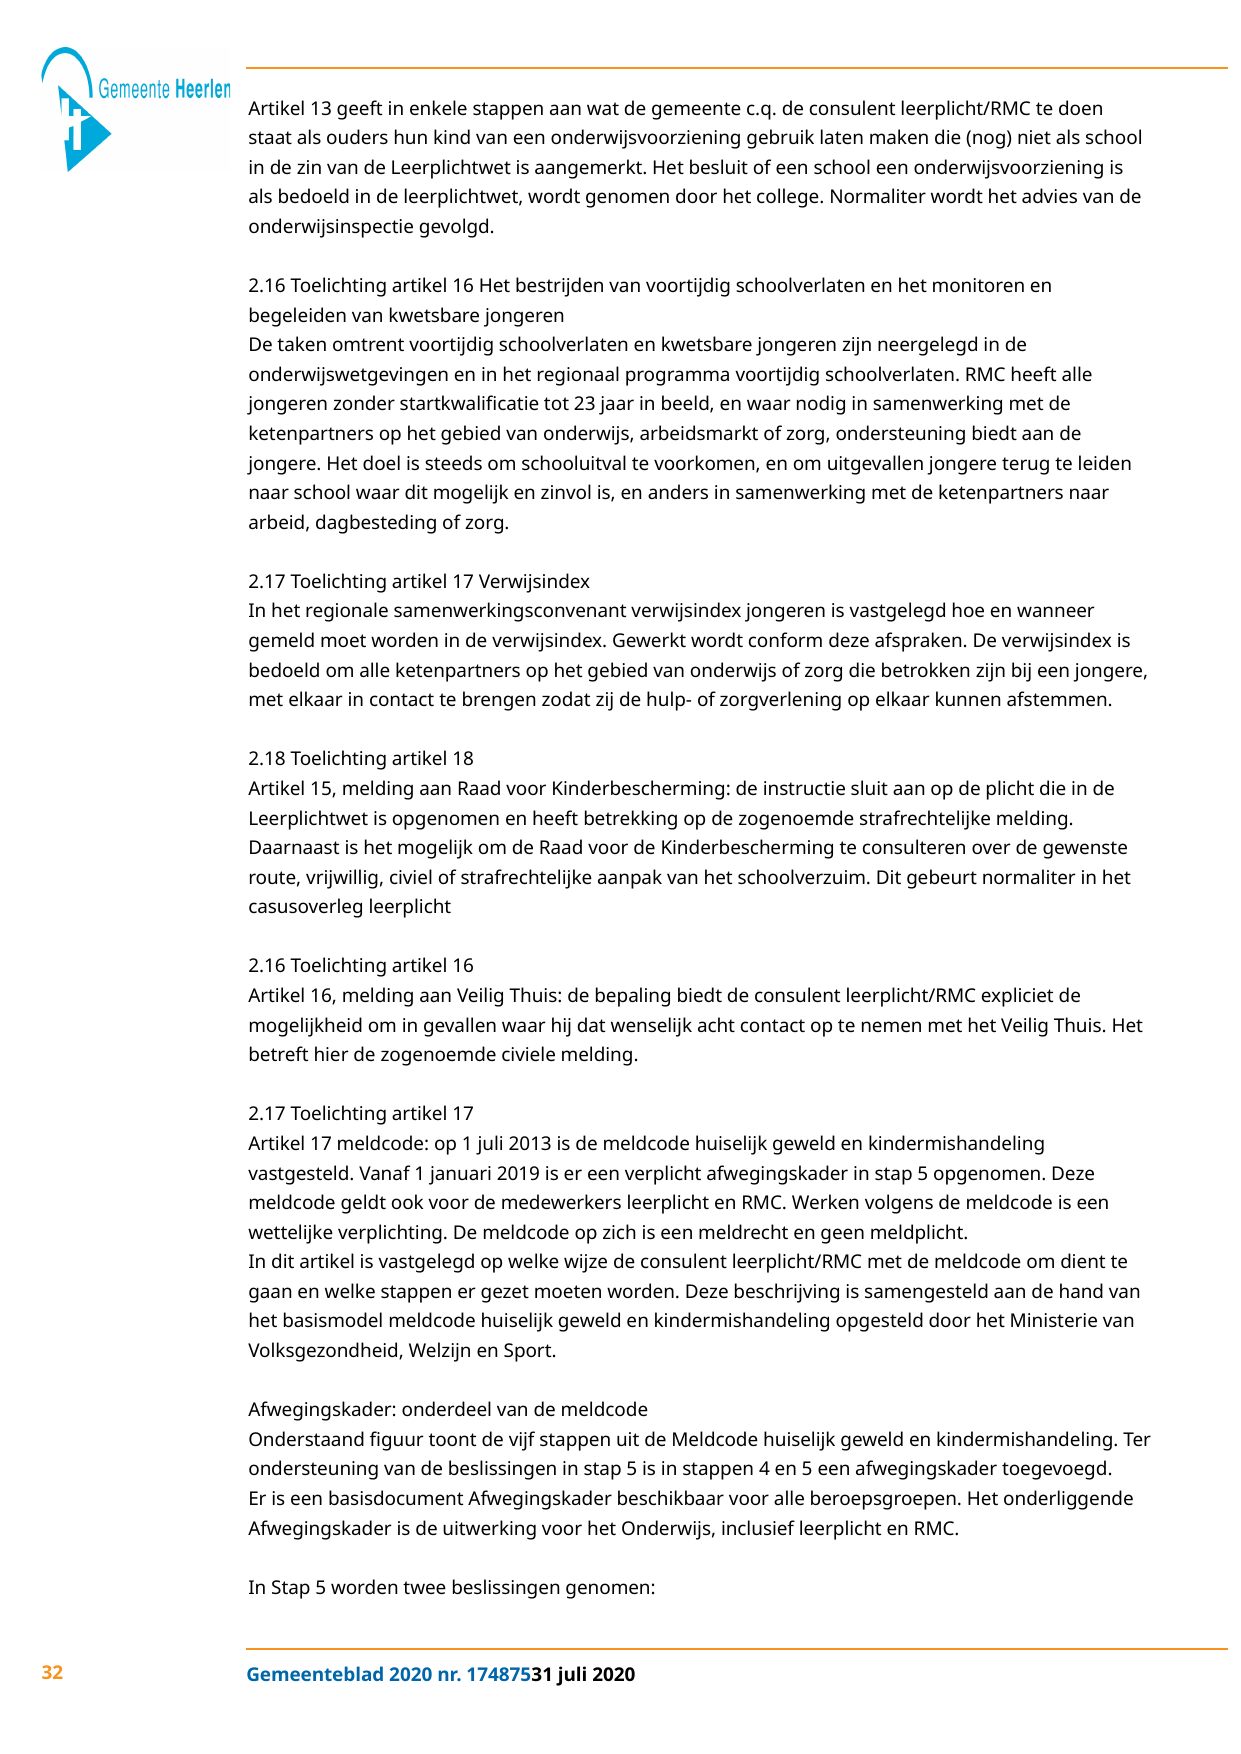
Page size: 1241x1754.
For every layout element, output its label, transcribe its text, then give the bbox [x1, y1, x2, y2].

text Onderstaand figuur toont de vijf stappen uit de Meldcode huiselijk geweld en kindermishandeling. Ter ondersteuning van de beslissingen in stap 5 is in stappen 4 en 5 een afwegingskader toegevoegd. [248, 1426, 1152, 1481]
text 2.16 Toelichting artikel 16 [248, 953, 1152, 978]
text 2.18 Toelichting artikel 18 [248, 746, 1152, 771]
text Artikel 15, melding aan Raad voor Kinderbescherming: de instructie sluit aan op de plicht die in de Leerplichtwet is opgenomen en heeft betrekking op de zogenoemde strafrechtelijke melding. Daarnaast is het mogelijk om de Raad voor de Kinderbescherming te consulteren over de gewenste route, vrijwillig, civiel of strafrechtelijke aanpak van het schoolverzuim. Dit gebeurt normaliter in het casusoverleg leerplicht [248, 775, 1152, 919]
text In Stap 5 worden twee beslissingen genomen: [248, 1574, 1152, 1600]
text Er is een basisdocument Afwegingskader beschikbaar voor alle beroepsgroepen. Het onderliggende Afwegingskader is de uitwerking voor het Onderwijs, inclusief leerplicht en RMC. [248, 1485, 1152, 1541]
text Artikel 13 geeft in enkele stappen aan wat de gemeente c.q. de consulent leerplicht/RMC te doen staat als ouders hun kind van een onderwijsvoorziening gebruik laten maken die (nog) niet als school in de zin van de Leerplichtwet is aangemerkt. Het besluit of een school een onderwijsvoorziening is als bedoeld in de leerplichtwet, wordt genomen door het college. Normaliter wordt het advies van de onderwijsinspectie gevolgd. [248, 95, 1152, 239]
text Artikel 16, melding aan Veilig Thuis: de bepaling biedt de consulent leerplicht/RMC expliciet de mogelijkheid om in gevallen waar hij dat wenselijk acht contact op te nemen met het Veilig Thuis. Het betreft hier de zogenoemde civiele melding. [248, 982, 1152, 1067]
text De taken omtrent voortijdig schoolverlaten en kwetsbare jongeren zijn neergelegd in de onderwijswetgevingen en in het regionaal programma voortijdig schoolverlaten. RMC heeft alle jongeren zonder startkwalificatie tot 23 jaar in beeld, en waar nodig in samenwerking met de ketenpartners op het gebied van onderwijs, arbeidsmarkt of zorg, ondersteuning biedt aan de jongere. Het doel is steeds om schooluitval te voorkomen, en om uitgevallen jongere terug te leiden naar school waar dit mogelijk en zinvol is, en anders in samenwerking met de ketenpartners naar arbeid, dagbesteding of zorg. [248, 331, 1152, 535]
text In dit artikel is vastgelegd op welke wijze de consulent leerplicht/RMC met de meldcode om dient te gaan en welke stappen er gezet moeten worden. Deze beschrijving is samengesteld aan de hand van het basismodel meldcode huiselijk geweld en kindermishandeling opgesteld door het Ministerie van Volksgezondheid, Welzijn en Sport. [248, 1248, 1152, 1363]
text Afwegingskader: onderdeel van de meldcode [248, 1396, 1152, 1422]
text 2.16 Toelichting artikel 16 Het bestrijden van voortijdig schoolverlaten en het monitoren en begeleiden van kwetsbare jongeren [248, 272, 1152, 328]
picture [41, 47, 231, 172]
picture [41, 47, 59, 70]
text 2.17 Toelichting artikel 17 [248, 1101, 1152, 1126]
text 2.17 Toelichting artikel 17 Verwijsindex [248, 568, 1152, 594]
text Artikel 17 meldcode: op 1 juli 2013 is de meldcode huiselijk geweld en kindermishandeling vastgesteld. Vanaf 1 januari 2019 is er een verplicht afwegingskader in stap 5 opgenomen. Deze meldcode geldt ook voor de medewerkers leerplicht en RMC. Werken volgens de meldcode is een wettelijke verplichting. De meldcode op zich is een meldrecht en geen meldplicht. [248, 1130, 1152, 1245]
text In het regionale samenwerkingsconvenant verwijsindex jongeren is vastgelegd hoe en wanneer gemeld moet worden in de verwijsindex. Gewerkt wordt conform deze afspraken. De verwijsindex is bedoeld om alle ketenpartners op het gebied van onderwijs of zorg die betrokken zijn bij een jongere, met elkaar in contact te brengen zodat zij de hulp- of zorgverlening op elkaar kunnen afstemmen. [248, 598, 1152, 712]
